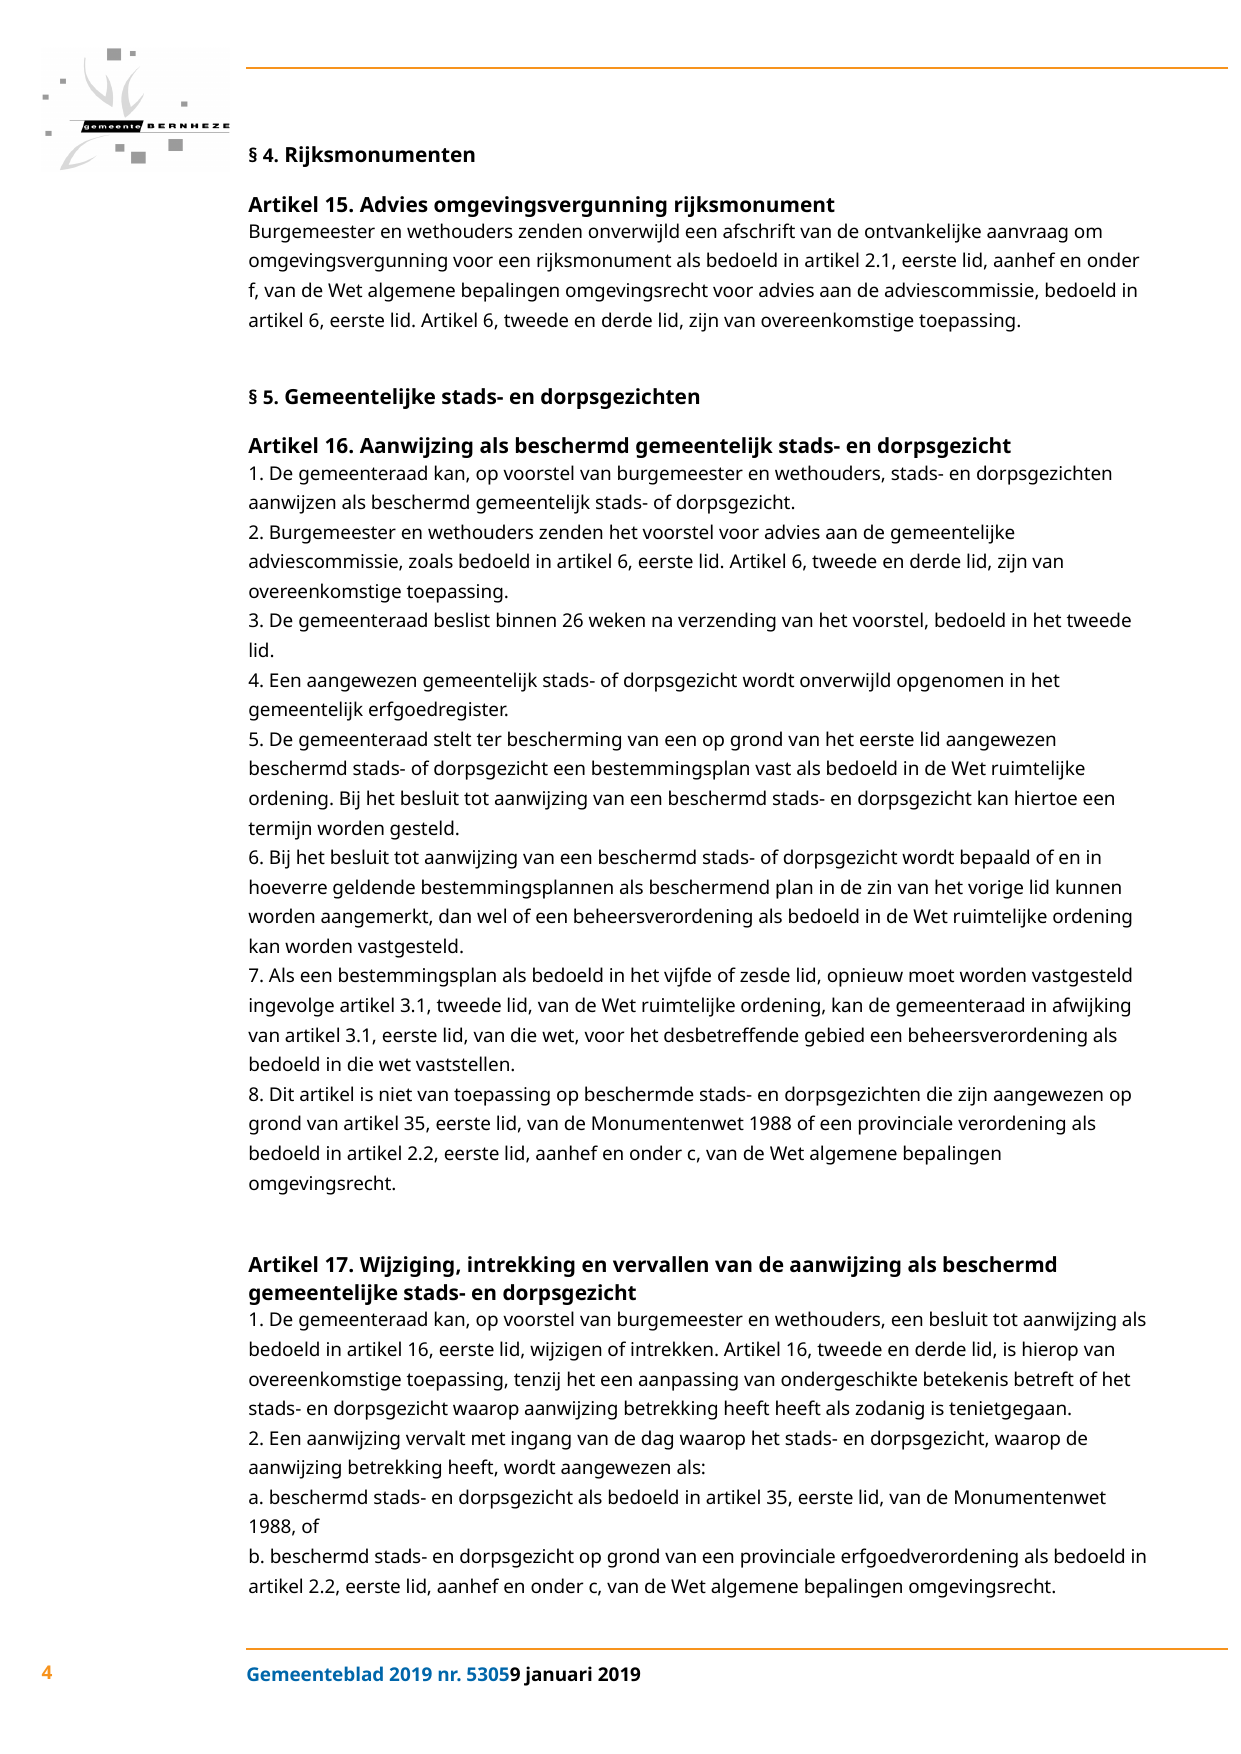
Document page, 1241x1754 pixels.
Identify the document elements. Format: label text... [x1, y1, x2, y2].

text 1. De gemeenteraad kan, op voorstel van burgemeester en wethouders, een besluit tot aanwijzing als bedoeld in artikel 16, eerste lid, wijzigen of intrekken. Artikel 16, tweede en derde lid, is hierop van overeenkomstige toepassing, tenzij het een aanpassing van ondergeschikte betekenis betreft of het stads- en dorpsgezicht waarop aanwijzing betrekking heeft heeft als zodanig is tenietgegaan. [248, 1307, 1152, 1421]
picture [41, 47, 231, 172]
text a. beschermd stads- en dorpsgezicht als bedoeld in artikel 35, eerste lid, van de Monumentenwet 1988, of [248, 1484, 1152, 1539]
text 1. De gemeenteraad kan, op voorstel van burgemeester en wethouders, stads- en dorpsgezichten aanwijzen als beschermd gemeentelijk stads- of dorpsgezicht. [248, 460, 1152, 515]
text 3. De gemeenteraad beslist binnen 26 weken na verzending van het voorstel, bedoeld in het tweede lid. [248, 608, 1152, 663]
text § 4. Rijksmonumenten [248, 140, 1152, 169]
text § 5. Gemeentelijke stads- en dorpsgezichten [248, 382, 1152, 411]
text Artikel 16. Aanwijzing als beschermd gemeentelijk stads- en dorpsgezicht [248, 431, 1152, 460]
text 6. Bij het besluit tot aanwijzing van een beschermd stads- of dorpsgezicht wordt bepaald of en in hoeverre geldende bestemmingsplannen als beschermend plan in de zin van het vorige lid kunnen worden aangemerkt, dan wel of een beheersverordening als bedoeld in de Wet ruimtelijke ordening kan worden vastgesteld. [248, 844, 1152, 959]
text Artikel 15. Advies omgevingsvergunning rijksmonument [248, 190, 1152, 218]
text 4. Een aangewezen gemeentelijk stads- of dorpsgezicht wordt onverwijld opgenomen in het gemeentelijk erfgoedregister. [248, 667, 1152, 722]
text 7. Als een bestemmingsplan als bedoeld in het vijfde of zesde lid, opnieuw moet worden vastgesteld ingevolge artikel 3.1, tweede lid, van de Wet ruimtelijke ordening, kan de gemeenteraad in afwijking van artikel 3.1, eerste lid, van die wet, voor het desbetreffende gebied een beheersverordening als bedoeld in die wet vaststellen. [248, 963, 1152, 1077]
text Burgemeester en wethouders zenden onverwijld een afschrift van de ontvankelijke aanvraag om omgevingsvergunning voor een rijksmonument als bedoeld in artikel 2.1, eerste lid, aanhef en onder f, van de Wet algemene bepalingen omgevingsrecht voor advies aan de adviescommissie, bedoeld in artikel 6, eerste lid. Artikel 6, tweede en derde lid, zijn van overeenkomstige toepassing. [248, 218, 1152, 333]
text Artikel 17. Wijziging, intrekking en vervallen van de aanwijzing als beschermd gemeentelijke stads- en dorpsgezicht [248, 1250, 1152, 1307]
text 2. Burgemeester en wethouders zenden het voorstel voor advies aan de gemeentelijke adviescommissie, zoals bedoeld in artikel 6, eerste lid. Artikel 6, tweede en derde lid, zijn van overeenkomstige toepassing. [248, 519, 1152, 604]
text 5. De gemeenteraad stelt ter bescherming van een op grond van het eerste lid aangewezen beschermd stads- of dorpsgezicht een bestemmingsplan vast als bedoeld in de Wet ruimtelijke ordening. Bij het besluit tot aanwijzing van een beschermd stads- en dorpsgezicht kan hiertoe een termijn worden gesteld. [248, 726, 1152, 841]
text 2. Een aanwijzing vervalt met ingang van de dag waarop het stads- en dorpsgezicht, waarop de aanwijzing betrekking heeft, wordt aangewezen als: [248, 1425, 1152, 1480]
text b. beschermd stads- en dorpsgezicht op grond van een provinciale erfgoedverordening als bedoeld in artikel 2.2, eerste lid, aanhef en onder c, van de Wet algemene bepalingen omgevingsrecht. [248, 1543, 1152, 1599]
text 8. Dit artikel is niet van toepassing op beschermde stads- en dorpsgezichten die zijn aangewezen op grond van artikel 35, eerste lid, van de Monumentenwet 1988 of een provinciale verordening als bedoeld in artikel 2.2, eerste lid, aanhef en onder c, van de Wet algemene bepalingen omgevingsrecht. [248, 1081, 1152, 1196]
